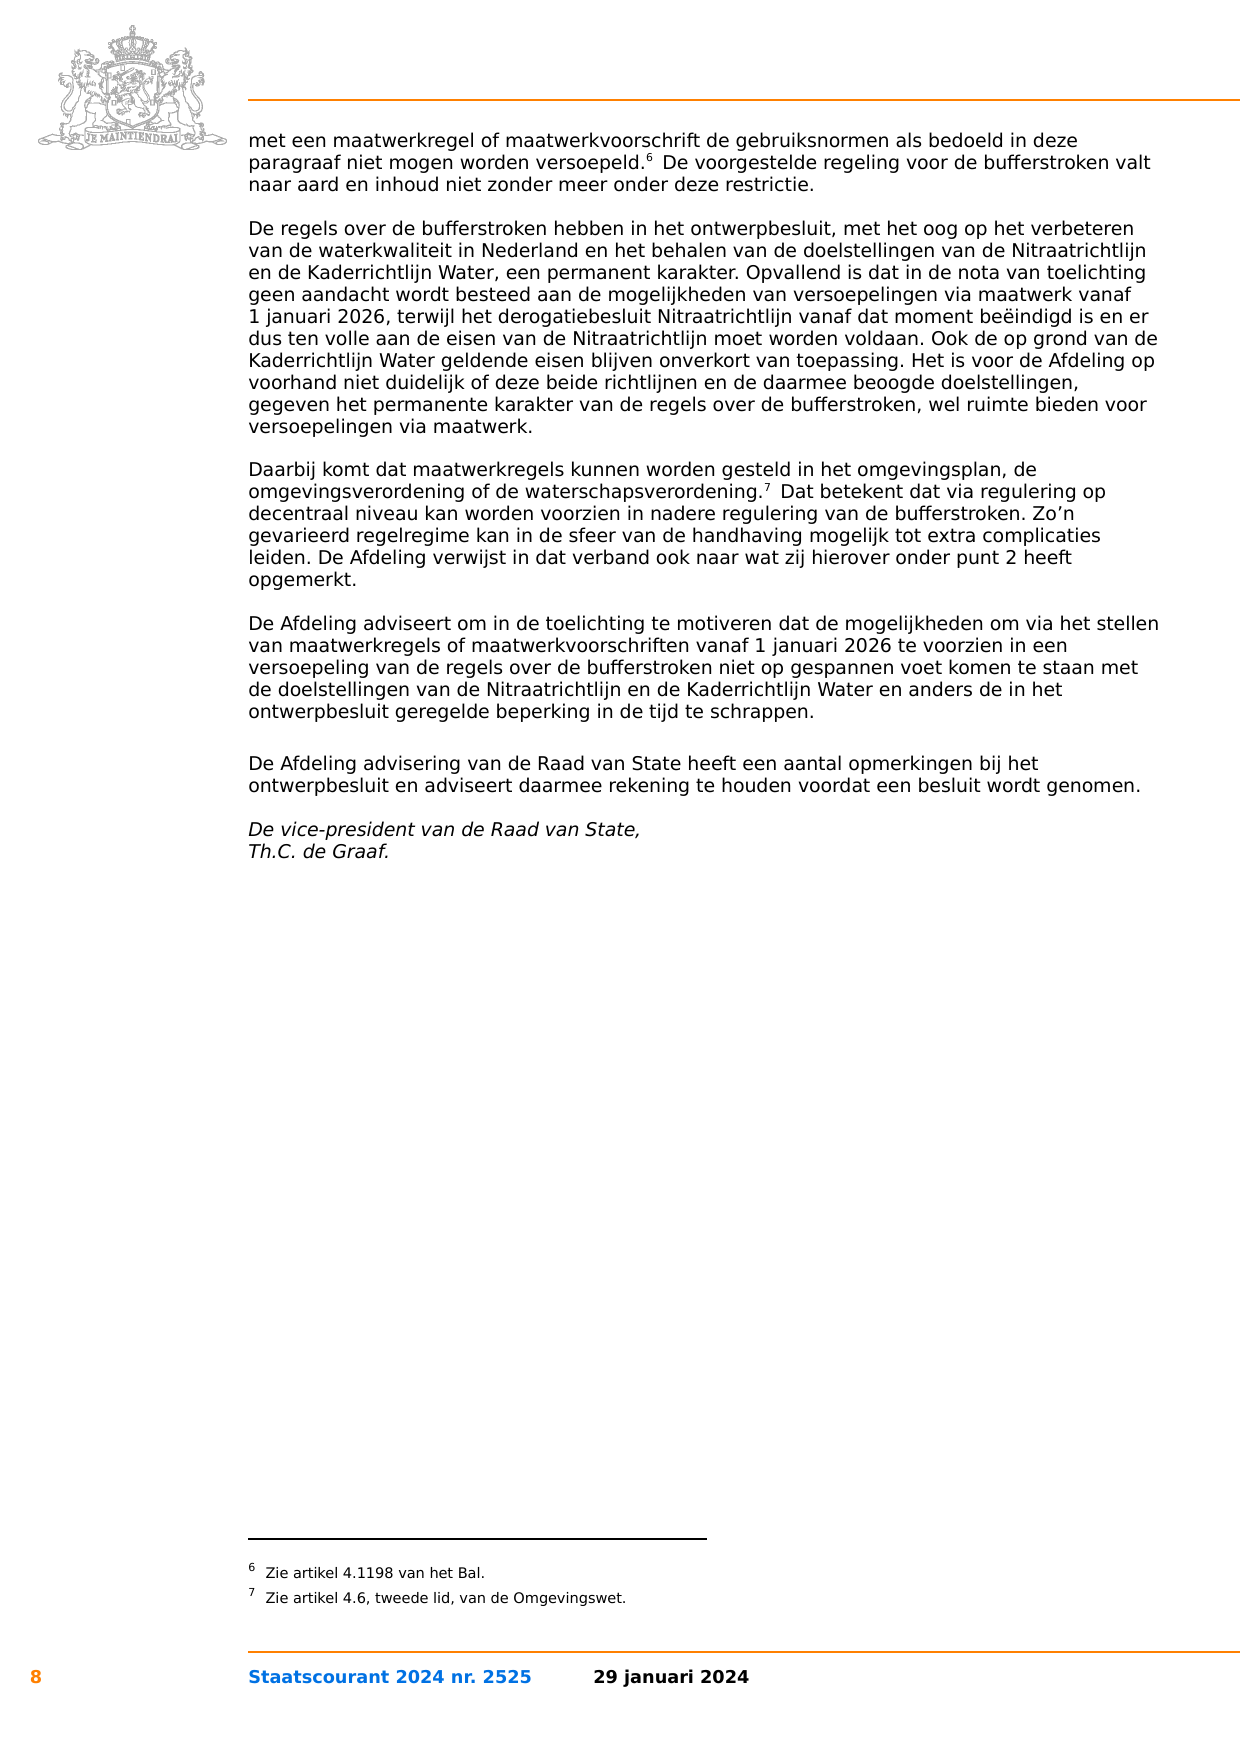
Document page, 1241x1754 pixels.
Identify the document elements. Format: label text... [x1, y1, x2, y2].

text De regels over de bufferstroken hebben in het ontwerpbesluit, met het oog op het verbeteren van de waterkwaliteit in Nederland en het behalen van de doelstellingen van de Nitraatrichtlijn en de Kaderrichtlijn Water, een permanent karakter. Opvallend is dat in de nota van toelichting geen aandacht wordt besteed aan de mogelijkheden van versoepelingen via maatwerk vanaf 1 januari 2026, terwijl het derogatiebesluit Nitraatrichtlijn vanaf dat moment beëindigd is en er dus ten volle aan de eisen van de Nitraatrichtlijn moet worden voldaan. Ook de op grond van de Kaderrichtlijn Water geldende eisen blijven onverkort van toepassing. Het is voor de Afdeling op voorhand niet duidelijk of deze beide richtlijnen en de daarmee beoogde doelstellingen, gegeven het permanente karakter van de regels over de bufferstroken, wel ruimte bieden voor versoepelingen via maatwerk. [248, 218, 1163, 437]
text Daarbij komt dat maatwerkregels kunnen worden gesteld in het omgevingsplan, de omgevingsverordening of de waterschapsverordening. Dat betekent dat via regulering op decentraal niveau kan worden voorzien in nadere regulering van de bufferstroken. Zo’n gevarieerd regelregime kan in de sfeer van de handhaving mogelijk tot extra complicaties leiden. De Afdeling verwijst in dat verband ook naar wat zij hierover onder punt 2 heeft opgemerkt. [248, 459, 1163, 591]
text De Afdeling adviseert om in de toelichting te motiveren dat de mogelijkheden om via het stellen van maatwerkregels of maatwerkvoorschriften vanaf 1 januari 2026 te voorzien in een versoepeling van de regels over de bufferstroken niet op gespannen voet komen te staan met de doelstellingen van de Nitraatrichtlijn en de Kaderrichtlijn Water en anders de in het ontwerpbesluit geregelde beperking in de tijd te schrappen. [248, 613, 1163, 723]
text Zie artikel 4.1198 van het Bal. [248, 1561, 1163, 1583]
text met een maatwerkregel of maatwerkvoorschrift de gebruiksnormen als bedoeld in deze paragraaf niet mogen worden versoepeld. De voorgestelde regeling voor de bufferstroken valt naar aard en inhoud niet zonder meer onder deze restrictie. [248, 130, 1163, 196]
text De vice-president van de Raad van State, Th.C. de Graaf. [248, 819, 1163, 863]
text De Afdeling advisering van de Raad van State heeft een aantal opmerkingen bij het ontwerpbesluit en adviseert daarmee rekening te houden voordat een besluit wordt genomen. [248, 753, 1163, 797]
text Zie artikel 4.6, tweede lid, van de Omgevingswet. [248, 1586, 1163, 1608]
picture [38, 25, 227, 150]
